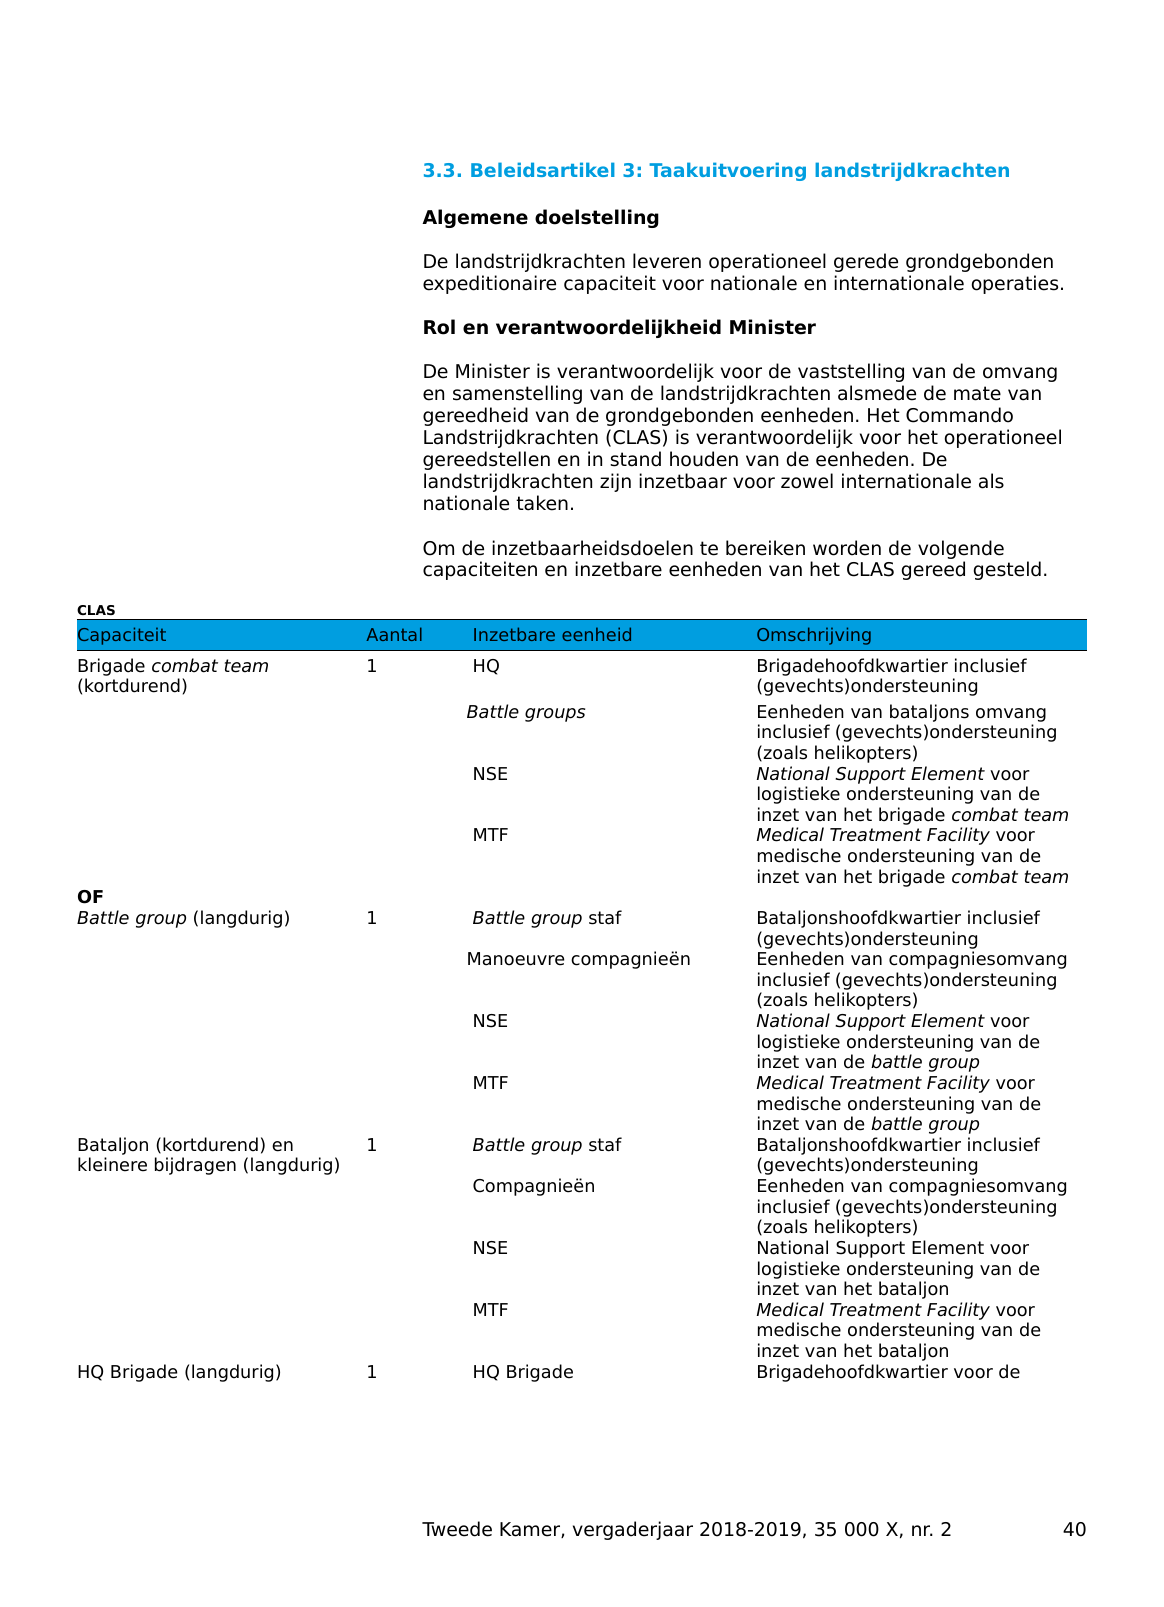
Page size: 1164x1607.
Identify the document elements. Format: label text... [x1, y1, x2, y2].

table_cell Brigadehoofdkwartier voor de [750, 1362, 1087, 1382]
table_cell [360, 764, 466, 825]
table_cell 1 [360, 908, 466, 1011]
table_cell Eenheden van bataljons omvang inclusief (gevechts)ondersteuning (zoals helikopters) [750, 697, 1087, 763]
table_cell MTF [466, 1073, 750, 1135]
text Om de inzetbaarheidsdoelen te bereiken worden de volgende capaciteiten en inzetbare eenheden van het CLAS gereed gesteld. [422, 537, 1087, 581]
table_cell Battle groups [466, 697, 750, 763]
table_cell [77, 1011, 360, 1073]
table_cell National Support Element voor logistieke ondersteuning van de inzet van het brigade combat team [750, 764, 1087, 825]
table_header CLAS [77, 603, 1087, 619]
table_cell Battle group staf [466, 908, 750, 949]
table_cell HQ Brigade (langdurig) [77, 1362, 360, 1382]
table_cell Bataljon (kortdurend) en kleinere bijdragen (langdurig) [77, 1135, 360, 1176]
table_cell [360, 1011, 466, 1073]
table_cell NSE [466, 1011, 750, 1073]
table_cell Eenheden van compagniesomvang inclusief (gevechts)ondersteuning (zoals helikopters) [750, 1176, 1087, 1238]
table_cell [360, 1300, 466, 1362]
table_cell OF [77, 887, 1087, 908]
table_cell [360, 1073, 466, 1135]
table_cell [77, 1238, 360, 1300]
table_cell Brigadehoofdkwartier inclusief (gevechts)ondersteuning [750, 651, 1087, 697]
table_cell National Support Element voor logistieke ondersteuning van de inzet van het bataljon [750, 1238, 1087, 1300]
table_cell Brigade combat team (kortdurend) [77, 651, 360, 763]
table_cell Omschrijving [750, 620, 1087, 650]
table_cell Bataljonshoofdkwartier inclusief (gevechts)ondersteuning [750, 908, 1087, 949]
table_cell [77, 825, 360, 887]
table_cell [360, 1238, 466, 1300]
table_cell 1 [360, 1135, 466, 1176]
table_cell 1 [360, 651, 466, 763]
table_cell MTF [466, 1300, 750, 1362]
table_cell Bataljonshoofdkwartier inclusief (gevechts)ondersteuning [750, 1135, 1087, 1176]
table_cell Battle group (langdurig) [77, 908, 360, 1011]
table_cell [77, 1073, 360, 1135]
table_cell Manoeuvre compagnieën [466, 949, 750, 1011]
table_cell [77, 1300, 360, 1362]
table_cell National Support Element voor logistieke ondersteuning van de inzet van de battle group [750, 1011, 1087, 1073]
table_cell [360, 825, 466, 887]
table_cell Battle group staf [466, 1135, 750, 1176]
table_cell Medical Treatment Facility voor medische ondersteuning van de inzet van de battle group [750, 1073, 1087, 1135]
table_cell NSE [466, 1238, 750, 1300]
subtitle Rol en verantwoordelijkheid Minister [422, 317, 1087, 339]
table_cell Medical Treatment Facility voor medische ondersteuning van de inzet van het bataljon [750, 1300, 1087, 1362]
table_cell [77, 1176, 360, 1238]
table_cell Compagnieën [466, 1176, 750, 1238]
subtitle Algemene doelstelling [422, 207, 1087, 229]
table_cell Capaciteit [77, 620, 360, 650]
table_cell 1 [360, 1362, 466, 1382]
table_cell Inzetbare eenheid [466, 620, 750, 650]
table_cell [77, 764, 360, 825]
table_cell NSE [466, 764, 750, 825]
text De landstrijdkrachten leveren operationeel gerede grondgebonden expeditionaire capaciteit voor nationale en internationale operaties. [422, 251, 1087, 295]
table_cell Eenheden van compagniesomvang inclusief (gevechts)ondersteuning (zoals helikopters) [750, 949, 1087, 1011]
table_cell MTF [466, 825, 750, 887]
table_cell HQ [466, 651, 750, 697]
table_cell [360, 1176, 466, 1238]
table_cell Medical Treatment Facility voor medische ondersteuning van de inzet van het brigade combat team [750, 825, 1087, 887]
text De Minister is verantwoordelijk voor de vaststelling van de omvang en samenstelling van de landstrijdkrachten alsmede de mate van gereedheid van de grondgebonden eenheden. Het Commando Landstrijdkrachten (CLAS) is verantwoordelijk voor het operationeel gereedstellen en in stand houden van de eenheden. De landstrijdkrachten zijn inzetbaar voor zowel internationale als nationale taken. [422, 361, 1087, 515]
table_cell HQ Brigade [466, 1362, 750, 1382]
subtitle 3.3. Beleidsartikel 3: Taakuitvoering landstrijdkrachten [422, 160, 1087, 182]
table_cell Aantal [360, 620, 466, 650]
